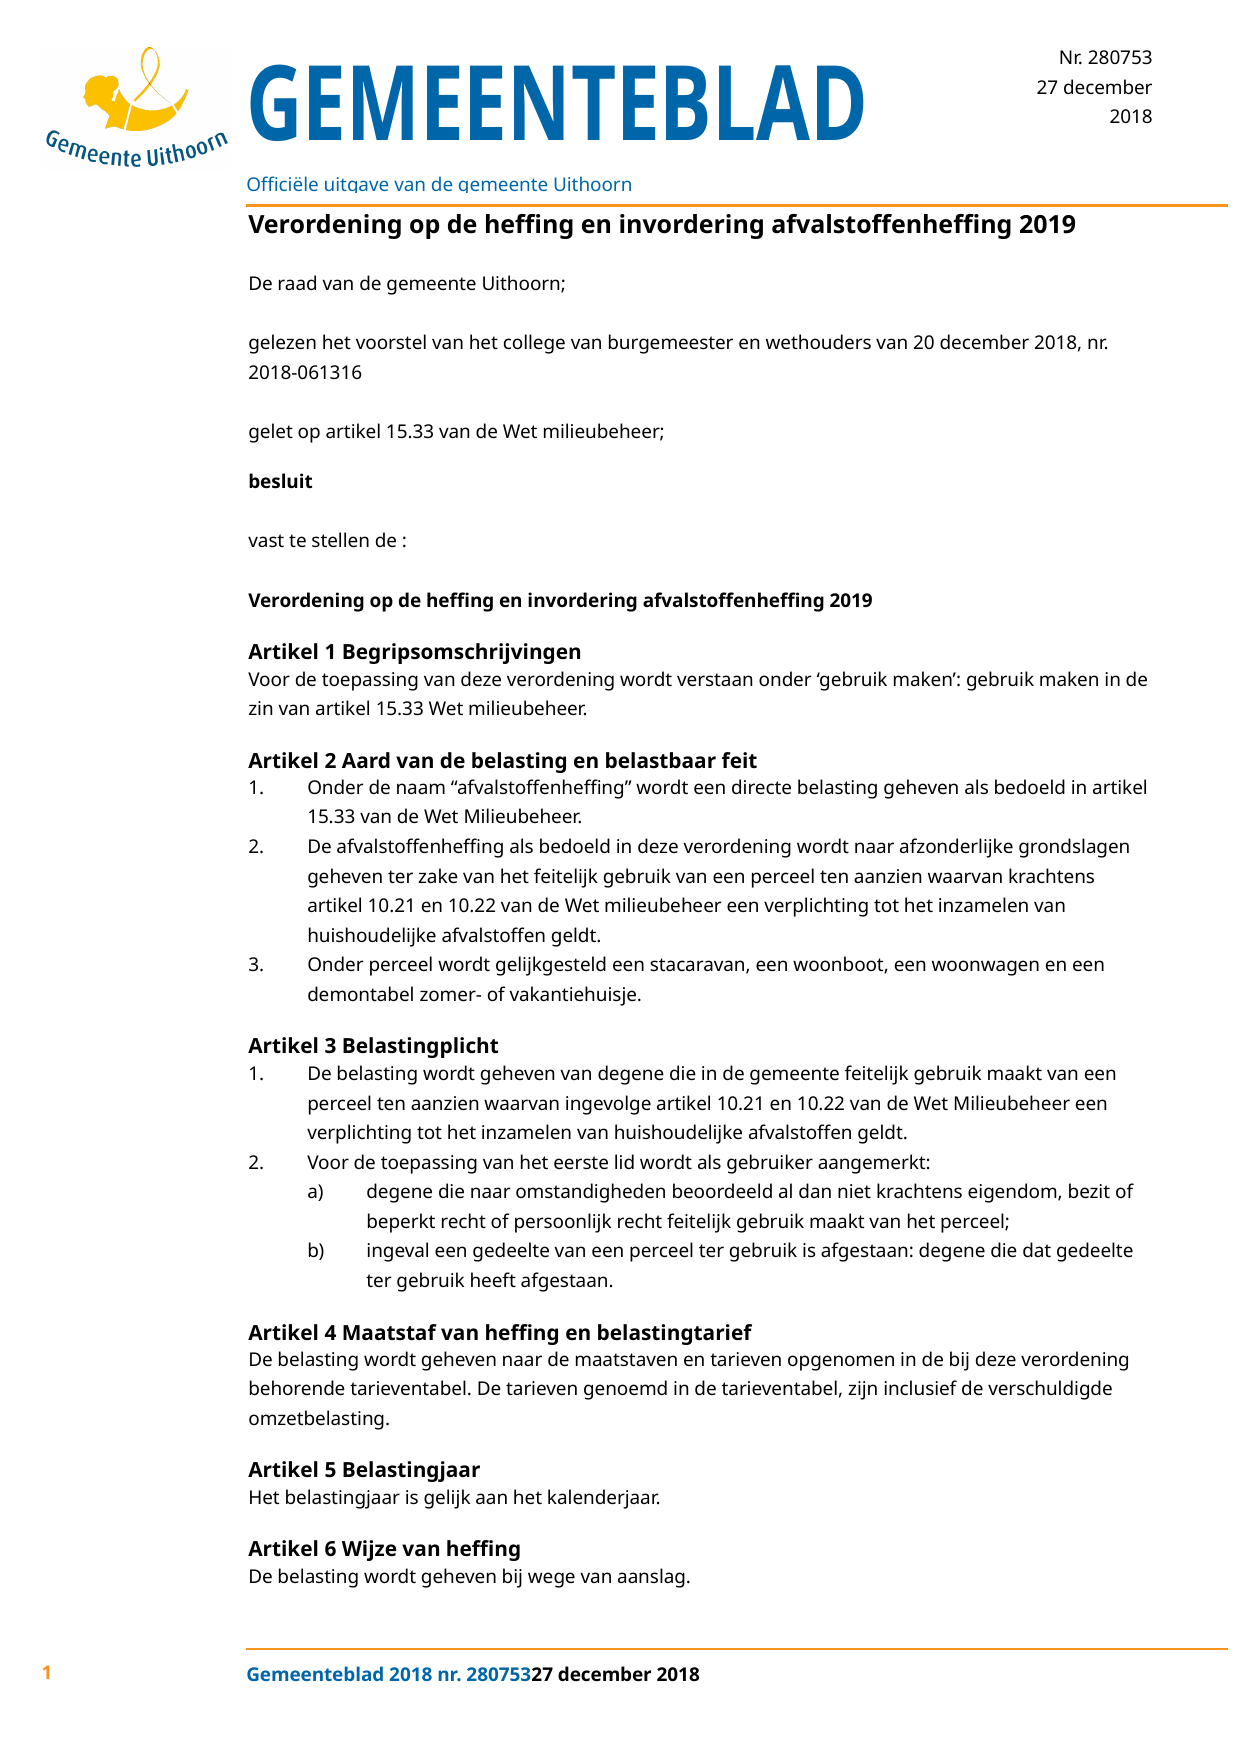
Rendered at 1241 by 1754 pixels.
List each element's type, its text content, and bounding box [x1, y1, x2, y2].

text Artikel 2 Aard van de belasting en belastbaar feit [248, 746, 1152, 774]
picture [41, 47, 231, 172]
list Voor de toepassing van het eerste lid wordt als gebruiker aangemerkt: [248, 1149, 1152, 1174]
text Voor de toepassing van deze verordening wordt verstaan onder ‘gebruik maken’: gebruik maken in de zin van artikel 15.33 Wet milieubeheer. [248, 666, 1152, 721]
text besluit [248, 468, 1152, 494]
text Verordening op de heffing en invordering afvalstoffenheffing 2019 [248, 207, 1152, 241]
list Onder perceel wordt gelijkgesteld een stacaravan, een woonboot, een woonwagen en een demontabel zomer- of vakantiehuisje. [248, 952, 1152, 1007]
text Artikel 5 Belastingjaar [248, 1456, 1152, 1484]
list De belasting wordt geheven van degene die in de gemeente feitelijk gebruik maakt van een perceel ten aanzien waarvan ingevolge artikel 10.21 en 10.22 van de Wet Milieubeheer een verplichting tot het inzamelen van huishoudelijke afvalstoffen geldt. [248, 1060, 1152, 1145]
text Het belastingjaar is gelijk aan het kalenderjaar. [248, 1484, 1152, 1510]
text gelet op artikel 15.33 van de Wet milieubeheer; [248, 418, 1152, 444]
text De belasting wordt geheven bij wege van aanslag. [248, 1563, 1152, 1589]
text De belasting wordt geheven naar de maatstaven en tarieven opgenomen in de bij deze verordening behorende tarieventabel. De tarieven genoemd in de tarieventabel, zijn inclusief de verschuldigde omzetbelasting. [248, 1346, 1152, 1431]
text vast te stellen de : [248, 528, 1152, 553]
text De raad van de gemeente Uithoorn; [248, 270, 1152, 296]
text gelezen het voorstel van het college van burgemeester en wethouders van 20 december 2018, nr. 2018-061316 [248, 329, 1152, 385]
text Artikel 6 Wijze van heffing [248, 1534, 1152, 1563]
text Artikel 1 Begripsomschrijvingen [248, 637, 1152, 666]
list ingeval een gedeelte van een perceel ter gebruik is afgestaan: degene die dat gedeelte ter gebruik heeft afgestaan. [307, 1238, 1152, 1293]
list Onder de naam “afvalstoffenheffing” wordt een directe belasting geheven als bedoeld in artikel 15.33 van de Wet Milieubeheer. [248, 774, 1152, 829]
text Artikel 4 Maatstaf van heffing en belastingtarief [248, 1318, 1152, 1346]
list De afvalstoffenheffing als bedoeld in deze verordening wordt naar afzonderlijke grondslagen geheven ter zake van het feitelijk gebruik van een perceel ten aanzien waarvan krachtens artikel 10.21 en 10.22 van de Wet milieubeheer een verplichting tot het inzamelen van huishoudelijke afvalstoffen geldt. [248, 833, 1152, 948]
list degene die naar omstandigheden beoordeeld al dan niet krachtens eigendom, bezit of beperkt recht of persoonlijk recht feitelijk gebruik maakt van het perceel; [307, 1178, 1152, 1234]
text Verordening op de heffing en invordering afvalstoffenheffing 2019 [248, 587, 1152, 613]
text Artikel 3 Belastingplicht [248, 1032, 1152, 1060]
